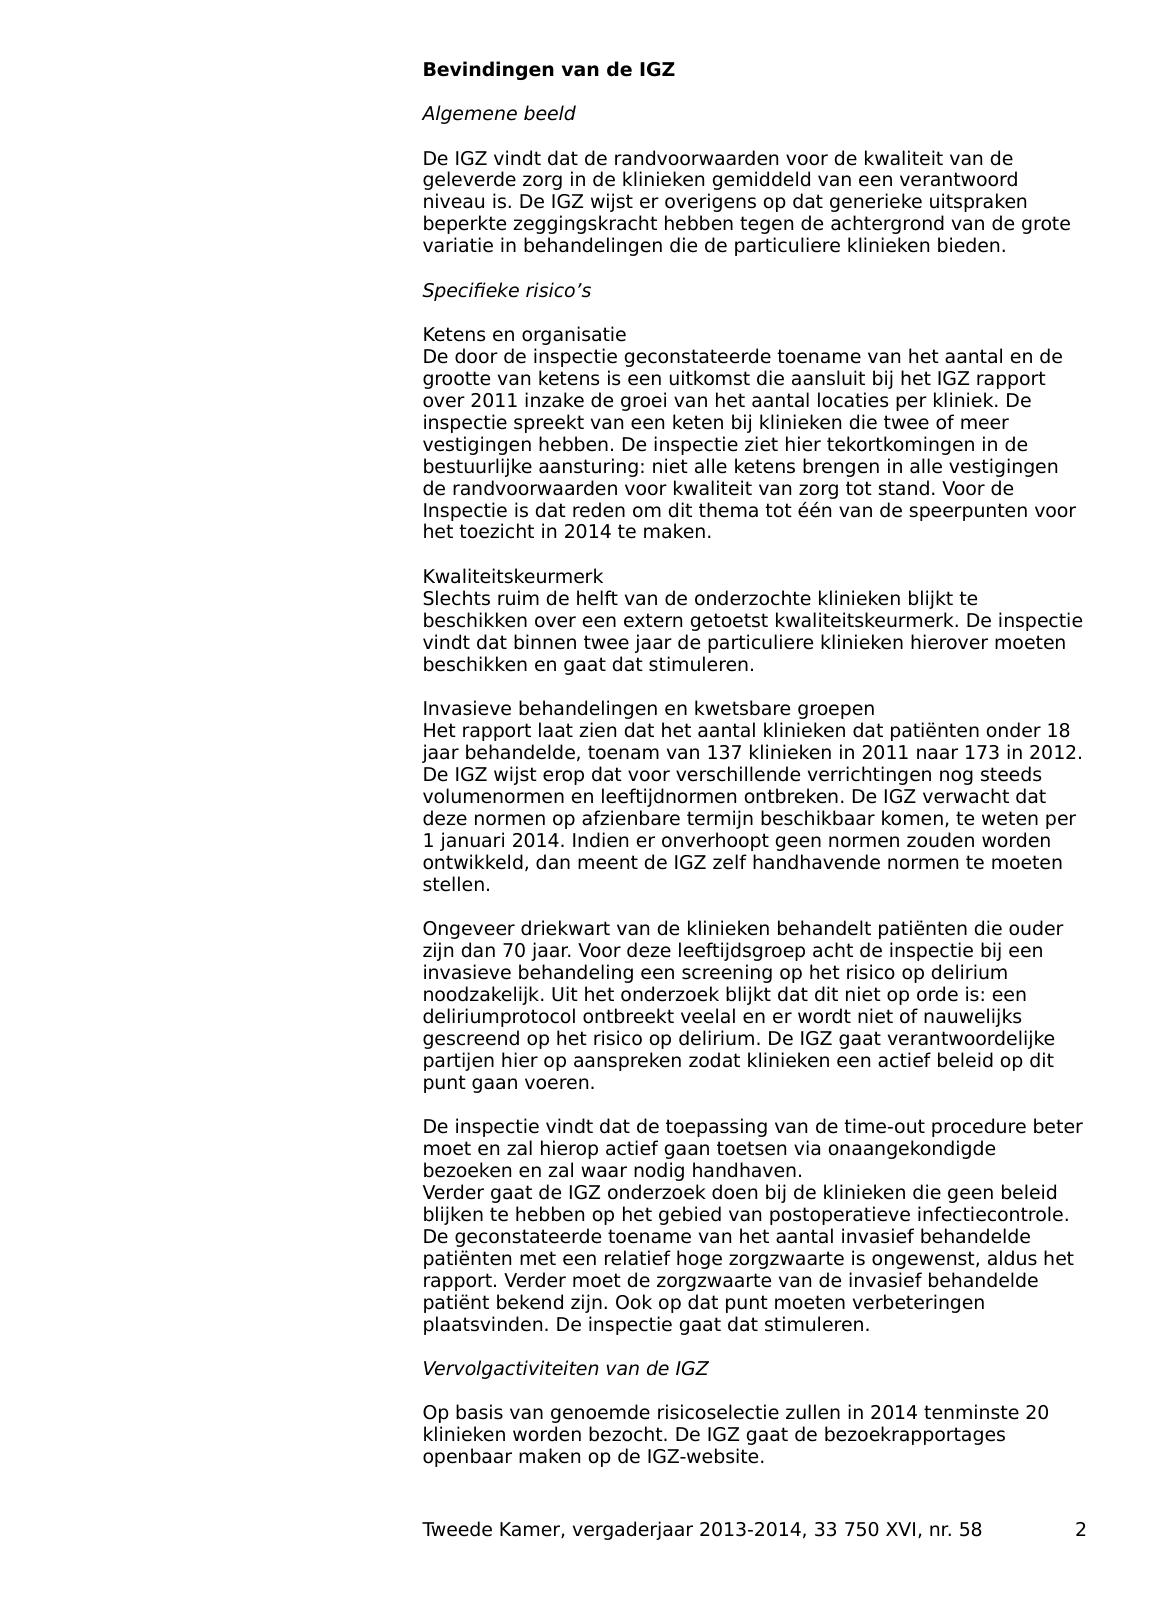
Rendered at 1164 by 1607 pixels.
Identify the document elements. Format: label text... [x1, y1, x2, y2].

text De door de inspectie geconstateerde toename van het aantal en de grootte van ketens is een uitkomst die aansluit bij het IGZ rapport over 2011 inzake de groei van het aantal locaties per kliniek. De inspectie spreekt van een keten bij klinieken die twee of meer vestigingen hebben. De inspectie ziet hier tekortkomingen in de bestuurlijke aansturing: niet alle ketens brengen in alle vestigingen de randvoorwaarden voor kwaliteit van zorg tot stand. Voor de Inspectie is dat reden om dit thema tot één van de speerpunten voor het toezicht in 2014 te maken. [422, 346, 1087, 543]
text Het rapport laat zien dat het aantal klinieken dat patiënten onder 18 jaar behandelde, toenam van 137 klinieken in 2011 naar 173 in 2012. De IGZ wijst erop dat voor verschillende verrichtingen nog steeds volumenormen en leeftijdnormen ontbreken. De IGZ verwacht dat deze normen op afzienbare termijn beschikbaar komen, te weten per 1 januari 2014. Indien er onverhoopt geen normen zouden worden ontwikkeld, dan meent de IGZ zelf handhavende normen te moeten stellen. [422, 720, 1087, 896]
subtitle Kwaliteitskeurmerk [422, 566, 1087, 588]
text Op basis van genoemde risicoselectie zullen in 2014 tenminste 20 klinieken worden bezocht. De IGZ gaat de bezoekrapportages openbaar maken op de IGZ-website. [422, 1402, 1087, 1468]
text Ongeveer driekwart van de klinieken behandelt patiënten die ouder zijn dan 70 jaar. Voor deze leeftijdsgroep acht de inspectie bij een invasieve behandeling een screening op het risico op delirium noodzakelijk. Uit het onderzoek blijkt dat dit niet op orde is: een deliriumprotocol ontbreekt veelal en er wordt niet of nauwelijks gescreend op het risico op delirium. De IGZ gaat verantwoordelijke partijen hier op aanspreken zodat klinieken een actief beleid op dit punt gaan voeren. [422, 918, 1087, 1093]
text Slechts ruim de helft van de onderzochte klinieken blijkt te beschikken over een extern getoetst kwaliteitskeurmerk. De inspectie vindt dat binnen twee jaar de particuliere klinieken hierover moeten beschikken en gaat dat stimuleren. [422, 588, 1087, 676]
subtitle Invasieve behandelingen en kwetsbare groepen [422, 698, 1087, 720]
subtitle Specifieke risico’s [422, 279, 1087, 301]
text De geconstateerde toename van het aantal invasief behandelde patiënten met een relatief hoge zorgzwaarte is ongewenst, aldus het rapport. Verder moet de zorgzwaarte van de invasief behandelde patiënt bekend zijn. Ook op dat punt moeten verbeteringen plaatsvinden. De inspectie gaat dat stimuleren. [422, 1226, 1087, 1336]
text De inspectie vindt dat de toepassing van de time-out procedure beter moet en zal hierop actief gaan toetsen via onaangekondigde bezoeken en zal waar nodig handhaven. [422, 1116, 1087, 1182]
subtitle Algemene beeld [422, 103, 1087, 125]
text Verder gaat de IGZ onderzoek doen bij de klinieken die geen beleid blijken te hebben op het gebied van postoperatieve infectiecontrole. [422, 1182, 1087, 1226]
subtitle Ketens en organisatie [422, 324, 1087, 346]
subtitle Bevindingen van de IGZ [422, 59, 1087, 81]
subtitle Vervolgactiviteiten van de IGZ [422, 1358, 1087, 1380]
text De IGZ vindt dat de randvoorwaarden voor de kwaliteit van de geleverde zorg in de klinieken gemiddeld van een verantwoord niveau is. De IGZ wijst er overigens op dat generieke uitspraken beperkte zeggingskracht hebben tegen de achtergrond van de grote variatie in behandelingen die de particuliere klinieken bieden. [422, 147, 1087, 257]
